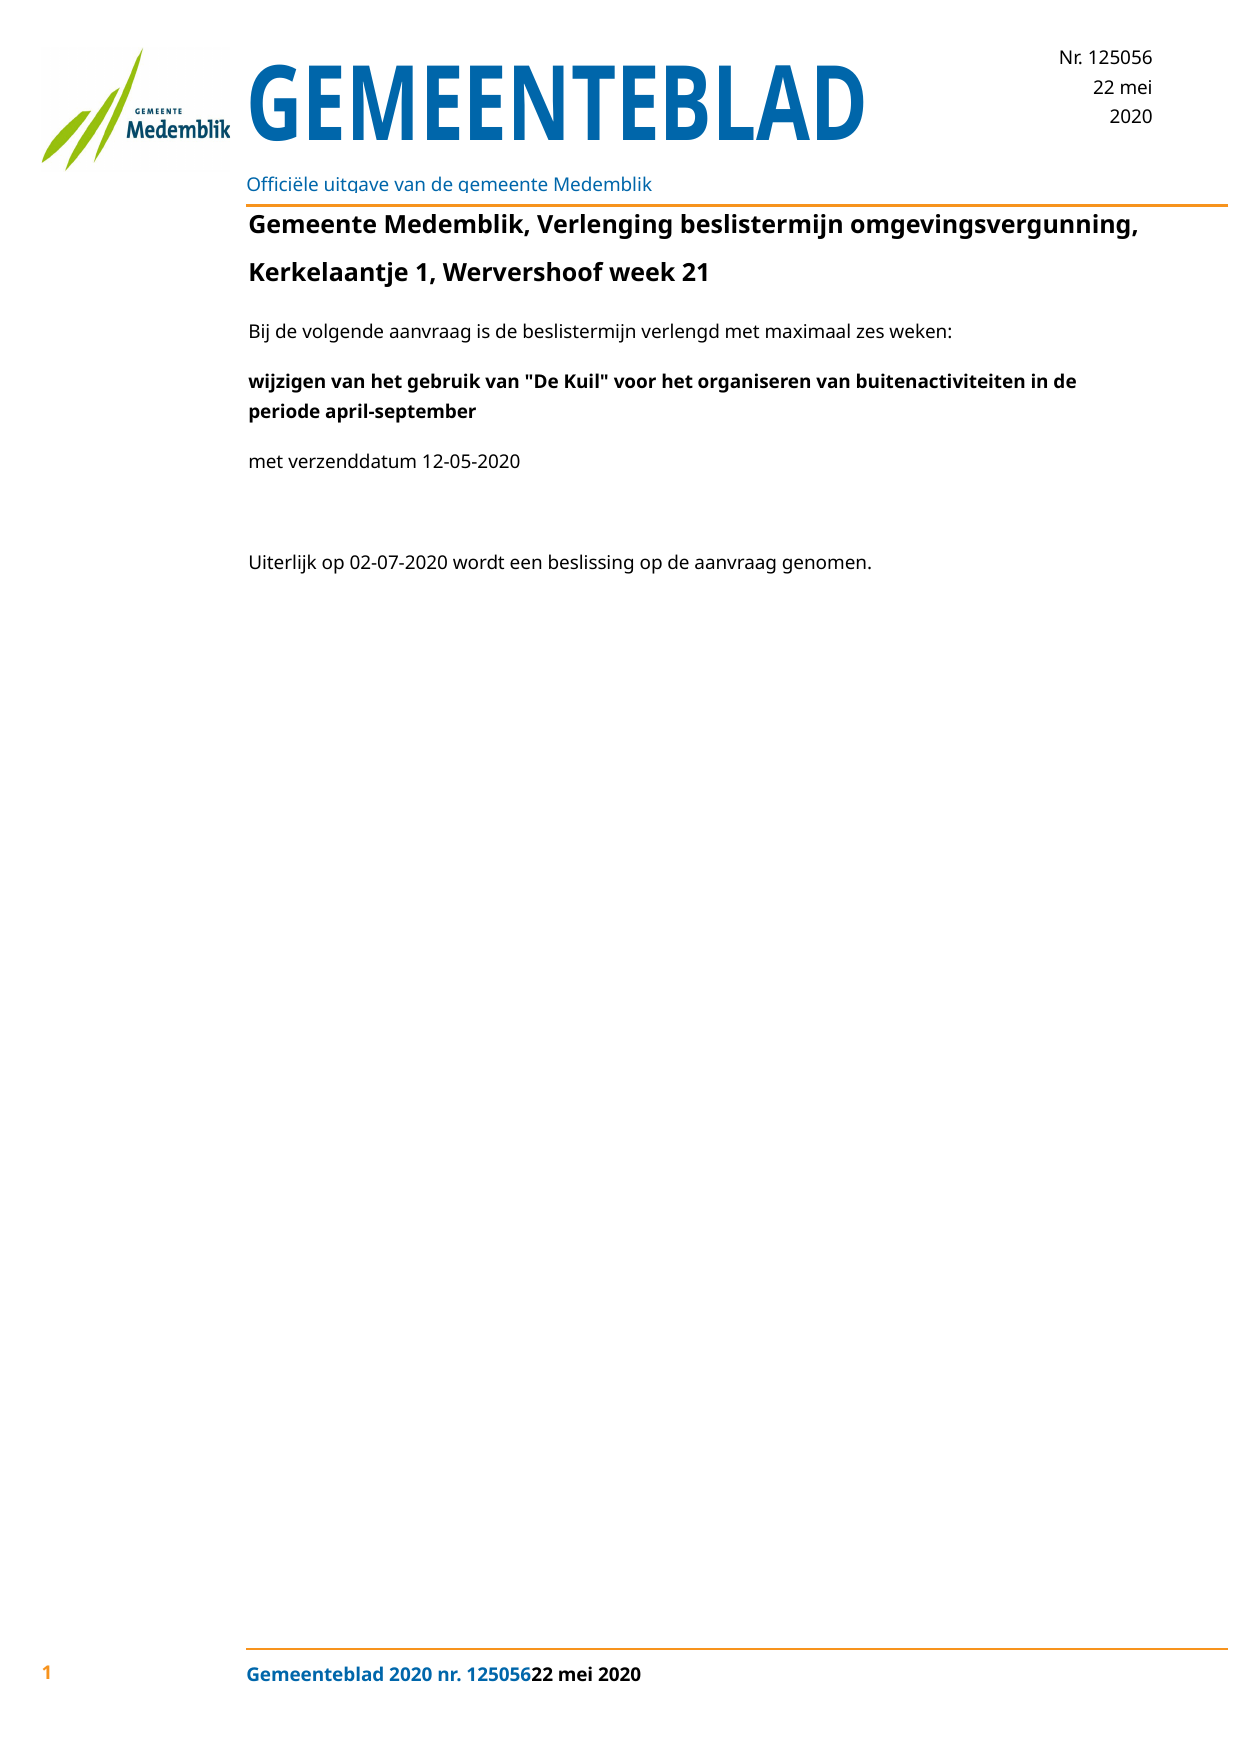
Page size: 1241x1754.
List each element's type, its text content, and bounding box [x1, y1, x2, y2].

text met verzenddatum 12-05-2020 [248, 448, 1152, 474]
text Bij de volgende aanvraag is de beslistermijn verlengd met maximaal zes weken: [248, 318, 1152, 344]
text Uiterlijk op 02-07-2020 wordt een beslissing op de aanvraag genomen. [248, 549, 1152, 575]
text wijzigen van het gebruik van "De Kuil" voor het organiseren van buitenactiviteiten in de periode april-september [248, 368, 1152, 424]
picture [41, 47, 231, 172]
text Gemeente Medemblik, Verlenging beslistermijn omgevingsvergunning, Kerkelaantje 1, Wervershoof week 21 [248, 207, 1152, 288]
